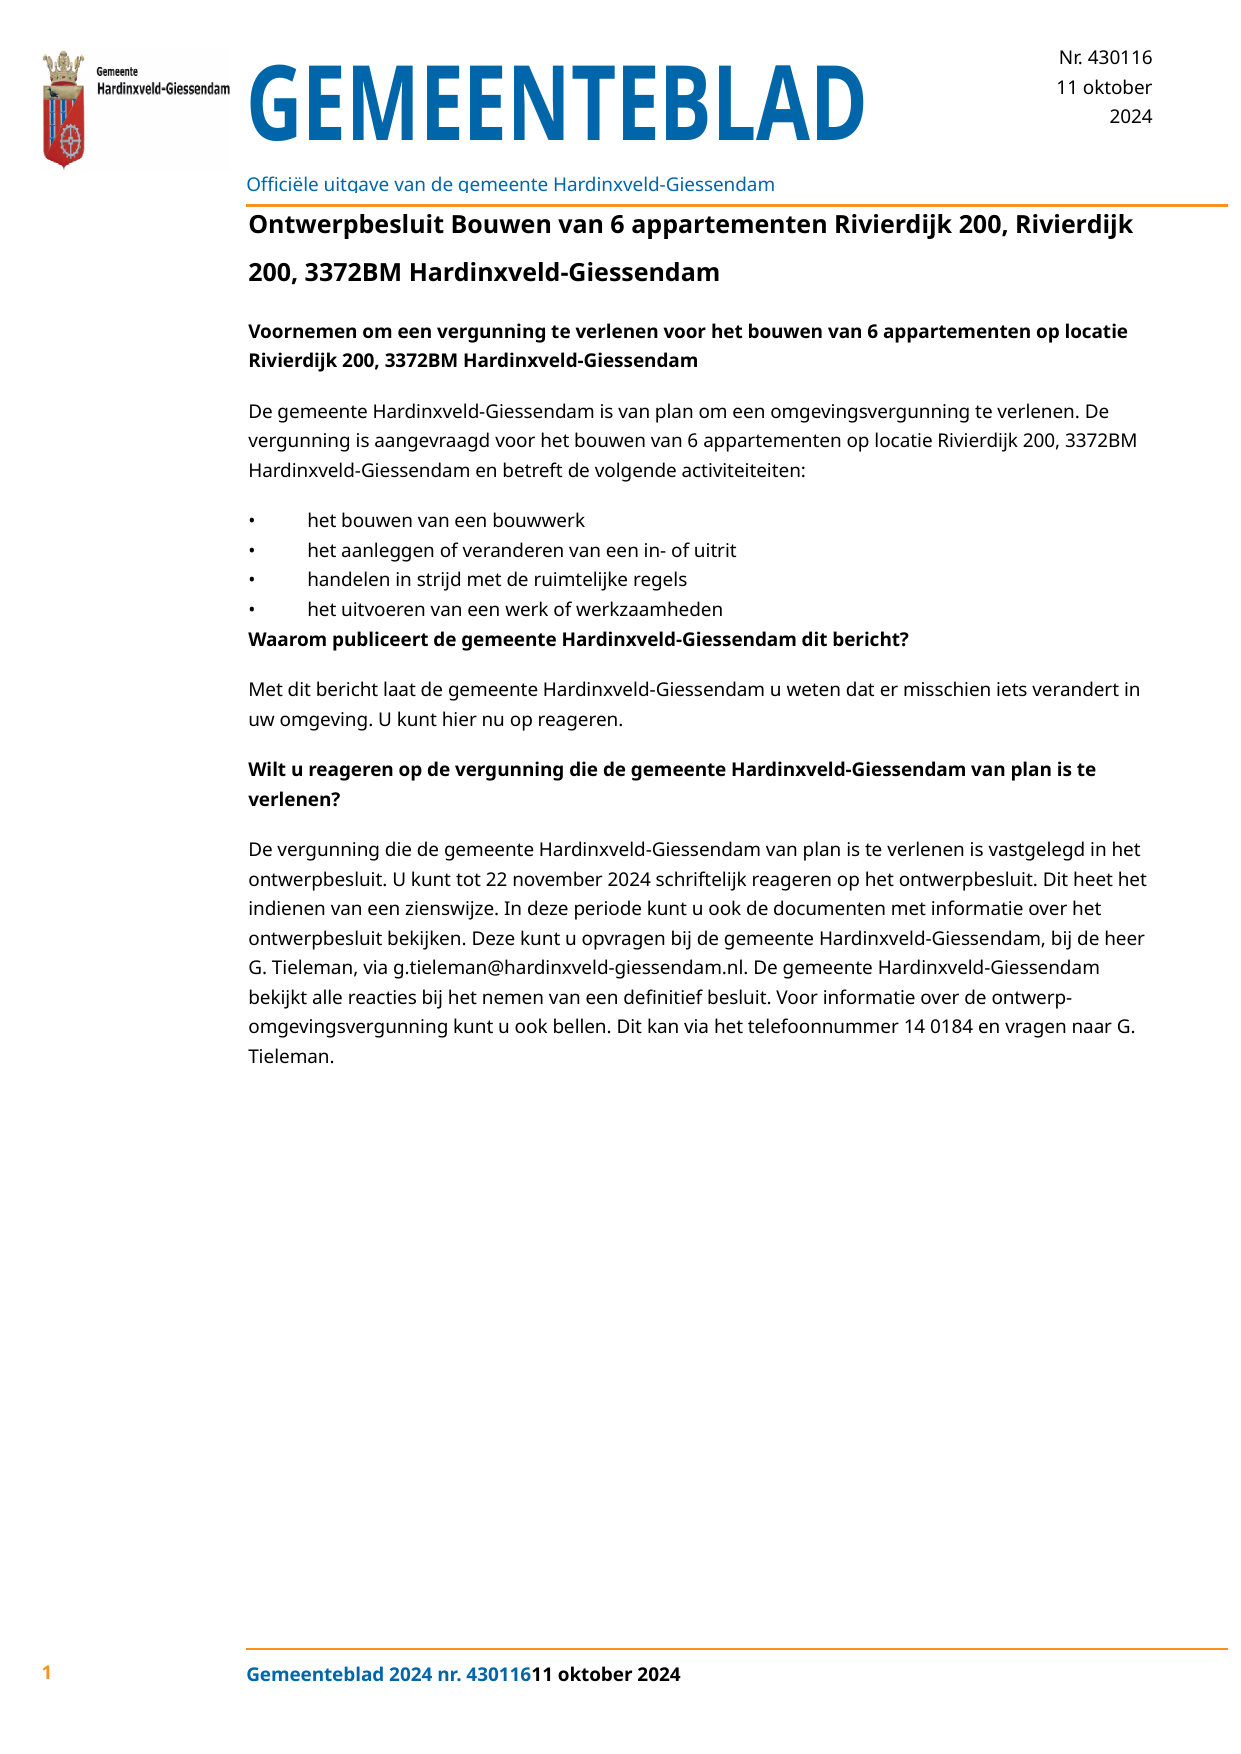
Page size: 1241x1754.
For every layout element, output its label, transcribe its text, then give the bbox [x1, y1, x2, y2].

text De gemeente Hardinxveld-Giessendam is van plan om een omgevingsvergunning te verlenen. De vergunning is aangevraagd voor het bouwen van 6 appartementen op locatie Rivierdijk 200, 3372BM Hardinxveld-Giessendam en betreft de volgende activiteiteiten: [248, 398, 1152, 483]
list het aanleggen of veranderen van een in- of uitrit [248, 537, 1152, 563]
text Ontwerpbesluit Bouwen van 6 appartementen Rivierdijk 200, Rivierdijk 200, 3372BM Hardinxveld-Giessendam [248, 207, 1152, 288]
list het bouwen van een bouwwerk [248, 507, 1152, 533]
text Waarom publiceert de gemeente Hardinxveld-Giessendam dit bericht? [248, 626, 1152, 652]
text Voornemen om een vergunning te verlenen voor het bouwen van 6 appartementen op locatie Rivierdijk 200, 3372BM Hardinxveld-Giessendam [248, 318, 1152, 373]
picture [41, 47, 231, 172]
text Wilt u reageren op de vergunning die de gemeente Hardinxveld-Giessendam van plan is te verlenen? [248, 756, 1152, 812]
text Met dit bericht laat de gemeente Hardinxveld-Giessendam u weten dat er misschien iets verandert in uw omgeving. U kunt hier nu op reageren. [248, 676, 1152, 732]
list het uitvoeren van een werk of werkzaamheden [248, 596, 1152, 622]
list handelen in strijd met de ruimtelijke regels [248, 567, 1152, 592]
text De vergunning die de gemeente Hardinxveld-Giessendam van plan is te verlenen is vastgelegd in het ontwerpbesluit. U kunt tot 22 november 2024 schriftelijk reageren op het ontwerpbesluit. Dit heet het indienen van een zienswijze. In deze periode kunt u ook de documenten met informatie over het ontwerpbesluit bekijken. Deze kunt u opvragen bij de gemeente Hardinxveld-Giessendam, bij de heer G. Tieleman, via g.tieleman@hardinxveld-giessendam.nl. De gemeente Hardinxveld-Giessendam bekijkt alle reacties bij het nemen van een definitief besluit. Voor informatie over de ontwerp-omgevingsvergunning kunt u ook bellen. Dit kan via het telefoonnummer 14 0184 en vragen naar G. Tieleman. [248, 836, 1152, 1069]
